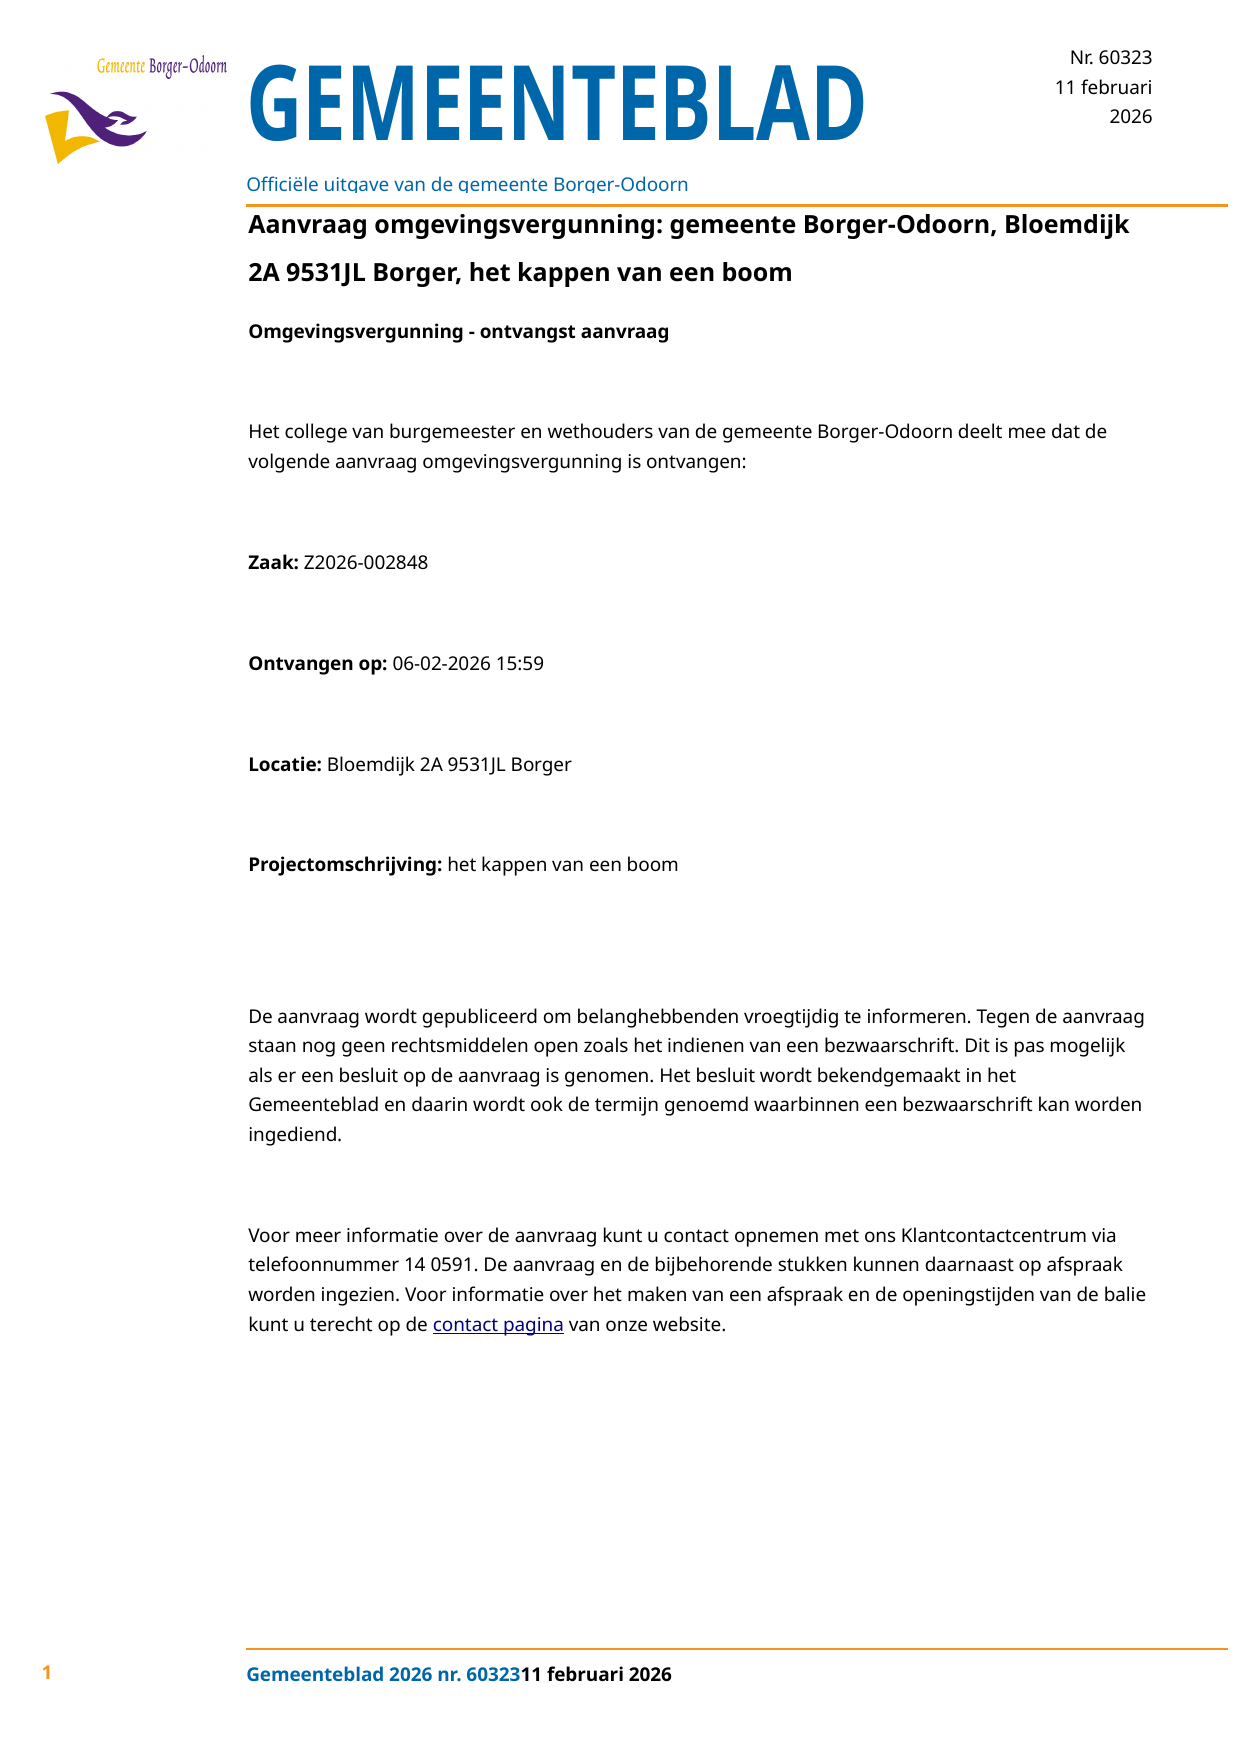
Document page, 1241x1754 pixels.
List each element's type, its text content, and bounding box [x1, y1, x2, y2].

text Aanvraag omgevingsvergunning: gemeente Borger-Odoorn, Bloemdijk 2A 9531JL Borger, het kappen van een boom [248, 207, 1152, 288]
text Zaak: Z2026-002848 [248, 549, 1152, 575]
text Ontvangen op: 06-02-2026 15:59 [248, 650, 1152, 676]
text Voor meer informatie over de aanvraag kunt u contact opnemen met ons Klantcontactcentrum via telefoonnummer 14 0591. De aanvraag en de bijbehorende stukken kunnen daarnaast op afspraak worden ingezien. Voor informatie over het maken van een afspraak en de openingstijden van de balie kunt u terecht op de contact pagina van onze website. [248, 1222, 1152, 1337]
text Projectomschrijving: het kappen van een boom [248, 852, 1152, 877]
text Locatie: Bloemdijk 2A 9531JL Borger [248, 751, 1152, 777]
picture [41, 47, 231, 172]
text De aanvraag wordt gepubliceerd om belanghebbenden vroegtijdig te informeren. Tegen de aanvraag staan nog geen rechtsmiddelen open zoals het indienen van een bezwaarschrift. Dit is pas mogelijk als er een besluit op de aanvraag is genomen. Het besluit wordt bekendgemaakt in het Gemeenteblad en daarin wordt ook de termijn genoemd waarbinnen een bezwaarschrift kan worden ingediend. [248, 1003, 1152, 1147]
text Omgevingsvergunning - ontvangst aanvraag [248, 318, 1152, 344]
text Het college van burgemeester en wethouders van de gemeente Borger-Odoorn deelt mee dat de volgende aanvraag omgevingsvergunning is ontvangen: [248, 419, 1152, 474]
